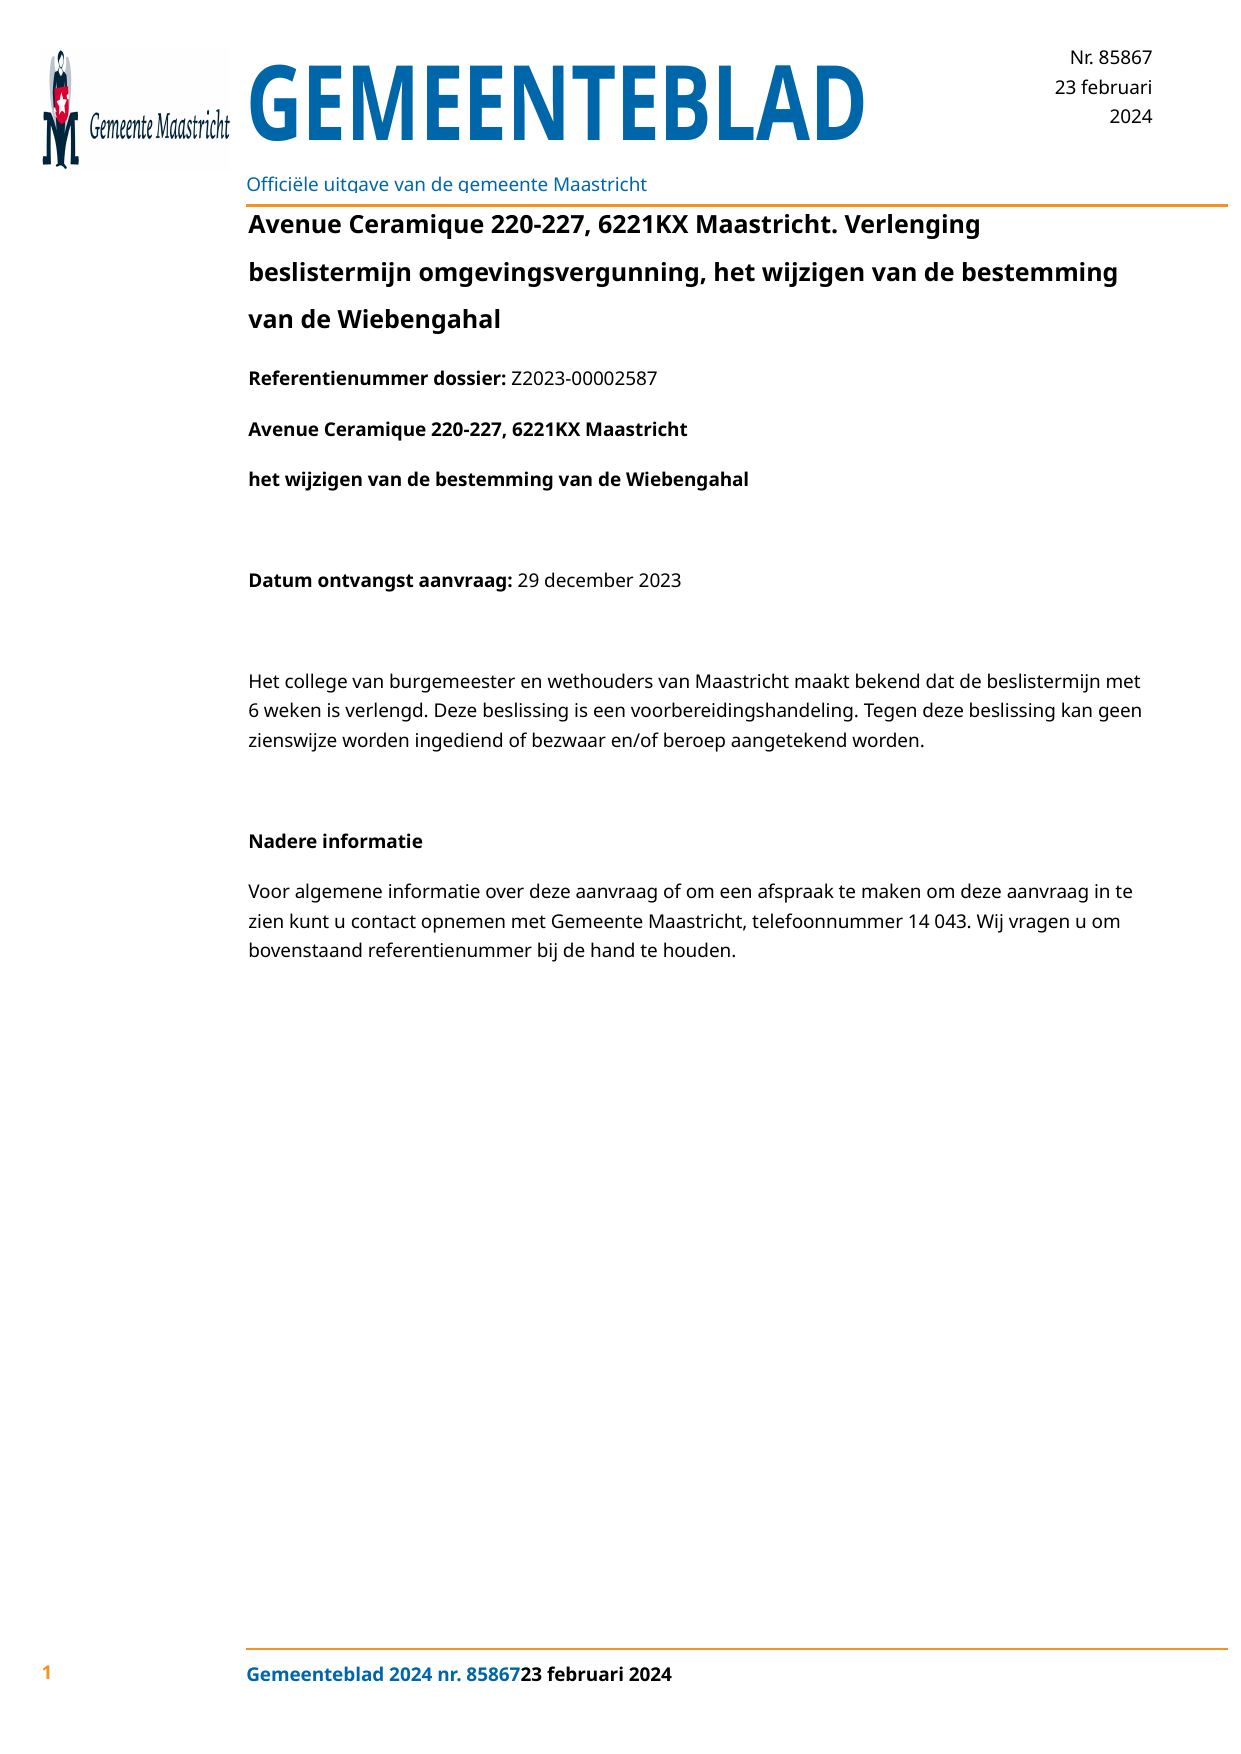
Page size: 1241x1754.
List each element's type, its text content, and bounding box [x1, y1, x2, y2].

picture [41, 47, 231, 172]
text het wijzigen van de bestemming van de Wiebengahal [248, 466, 1152, 492]
text Avenue Ceramique 220-227, 6221KX Maastricht. Verlenging beslistermijn omgevingsvergunning, het wijzigen van de bestemming van de Wiebengahal [248, 207, 1152, 336]
text Voor algemene informatie over deze aanvraag of om een afspraak te maken om deze aanvraag in te zien kunt u contact opnemen met Gemeente Maastricht, telefoonnummer 14 043. Wij vragen u om bovenstaand referentienummer bij de hand te houden. [248, 878, 1152, 963]
text Avenue Ceramique 220-227, 6221KX Maastricht [248, 416, 1152, 442]
text Nadere informatie [248, 828, 1152, 854]
text Referentienummer dossier: Z2023-00002587 [248, 366, 1152, 391]
text Datum ontvangst aanvraag: 29 december 2023 [248, 567, 1152, 593]
text Het college van burgemeester en wethouders van Maastricht maakt bekend dat de beslistermijn met 6 weken is verlengd. Deze beslissing is een voorbereidingshandeling. Tegen deze beslissing kan geen zienswijze worden ingediend of bezwaar en/of beroep aangetekend worden. [248, 668, 1152, 753]
